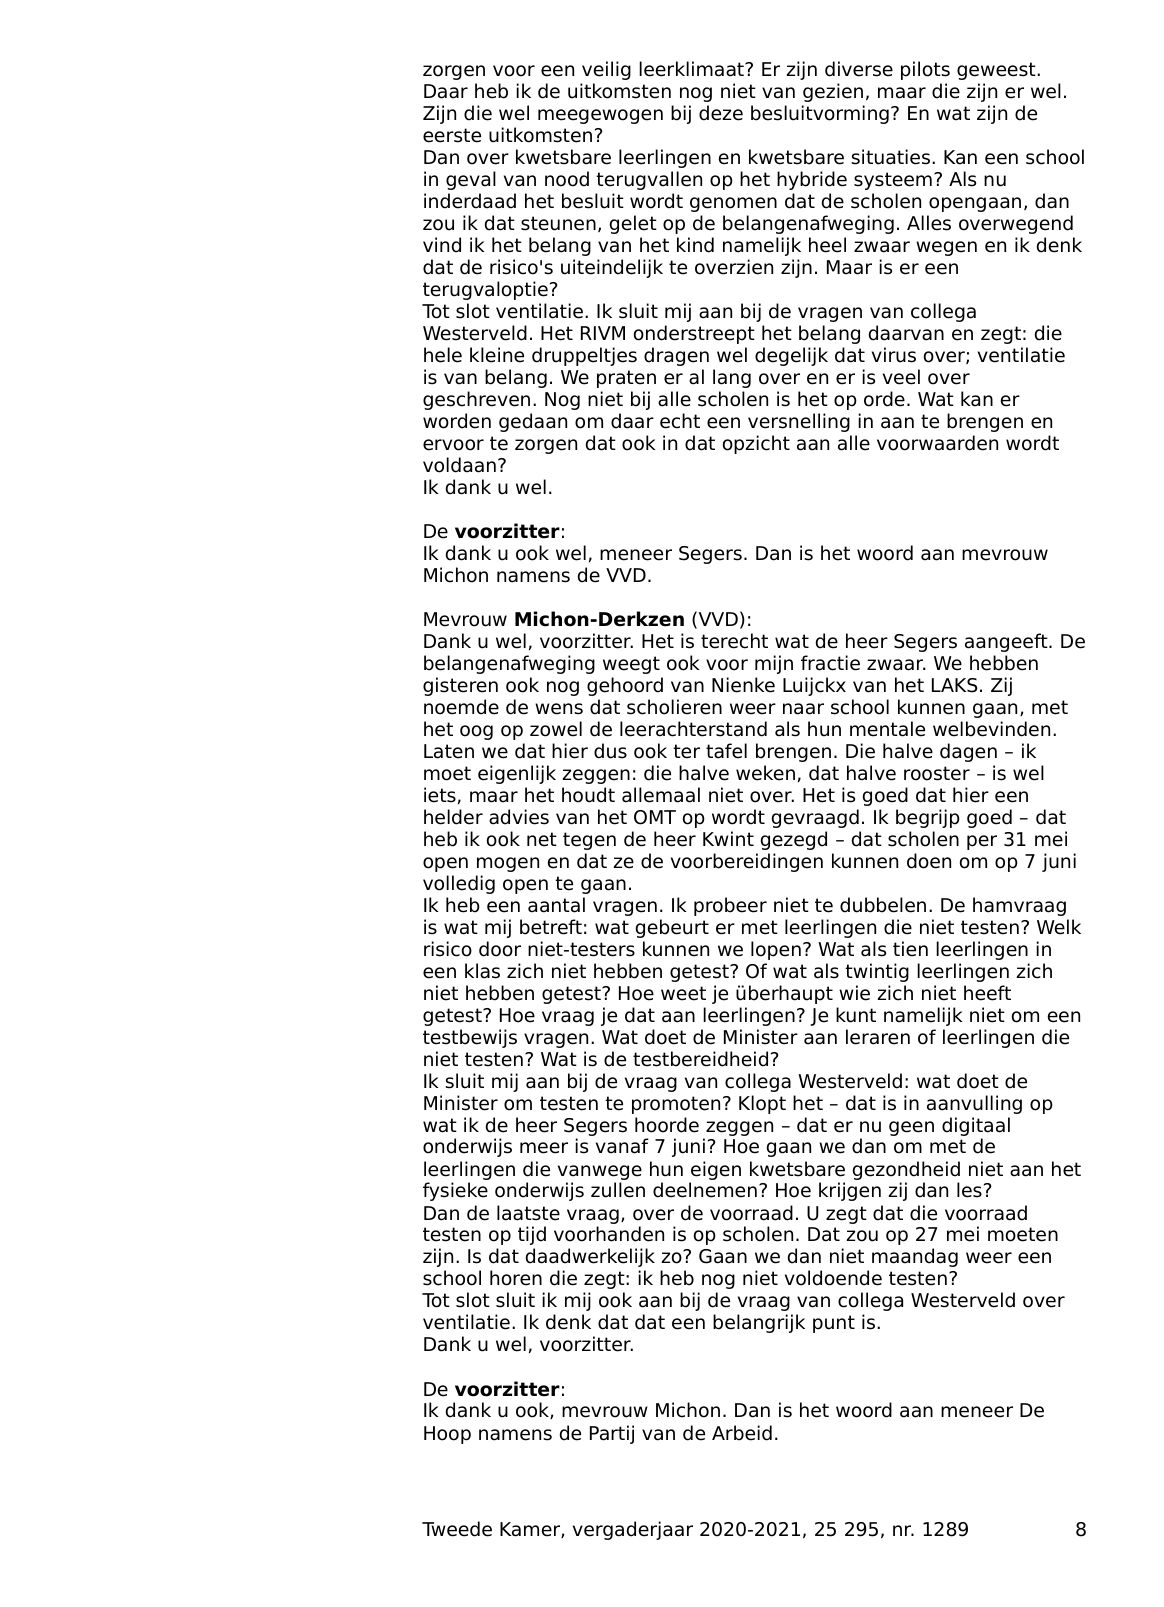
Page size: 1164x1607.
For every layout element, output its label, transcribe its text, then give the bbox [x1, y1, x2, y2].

text Dank u wel, voorzitter. [422, 1334, 1087, 1356]
text De voorzitter: [422, 1378, 1087, 1400]
text Tot slot sluit ik mij ook aan bij de vraag van collega Westerveld over ventilatie. Ik denk dat dat een belangrijk punt is. [422, 1290, 1087, 1334]
text Mevrouw Michon-Derkzen (VVD): [422, 609, 1087, 631]
text Ik dank u ook, mevrouw Michon. Dan is het woord aan meneer De Hoop namens de Partij van de Arbeid. [422, 1400, 1087, 1444]
text Ik sluit mij aan bij de vraag van collega Westerveld: wat doet de Minister om testen te promoten? Klopt het – dat is in aanvulling op wat ik de heer Segers hoorde zeggen – dat er nu geen digitaal onderwijs meer is vanaf 7 juni? Hoe gaan we dan om met de leerlingen die vanwege hun eigen kwetsbare gezondheid niet aan het fysieke onderwijs zullen deelnemen? Hoe krijgen zij dan les? [422, 1071, 1087, 1202]
text Ik dank u ook wel, meneer Segers. Dan is het woord aan mevrouw Michon namens de VVD. [422, 543, 1087, 587]
text Ik dank u wel. [422, 477, 1087, 499]
text Tot slot ventilatie. Ik sluit mij aan bij de vragen van collega Westerveld. Het RIVM onderstreept het belang daarvan en zegt: die hele kleine druppeltjes dragen wel degelijk dat virus over; ventilatie is van belang. We praten er al lang over en er is veel over geschreven. Nog niet bij alle scholen is het op orde. Wat kan er worden gedaan om daar echt een versnelling in aan te brengen en ervoor te zorgen dat ook in dat opzicht aan alle voorwaarden wordt voldaan? [422, 301, 1087, 477]
text zorgen voor een veilig leerklimaat? Er zijn diverse pilots geweest. Daar heb ik de uitkomsten nog niet van gezien, maar die zijn er wel. Zijn die wel meegewogen bij deze besluitvorming? En wat zijn de eerste uitkomsten? [422, 59, 1087, 147]
text Ik heb een aantal vragen. Ik probeer niet te dubbelen. De hamvraag is wat mij betreft: wat gebeurt er met leerlingen die niet testen? Welk risico door niet-testers kunnen we lopen? Wat als tien leerlingen in een klas zich niet hebben getest? Of wat als twintig leerlingen zich niet hebben getest? Hoe weet je überhaupt wie zich niet heeft getest? Hoe vraag je dat aan leerlingen? Je kunt namelijk niet om een testbewijs vragen. Wat doet de Minister aan leraren of leerlingen die niet testen? Wat is de testbereidheid? [422, 895, 1087, 1071]
text De voorzitter: [422, 521, 1087, 543]
text Dan de laatste vraag, over de voorraad. U zegt dat die voorraad testen op tijd voorhanden is op scholen. Dat zou op 27 mei moeten zijn. Is dat daadwerkelijk zo? Gaan we dan niet maandag weer een school horen die zegt: ik heb nog niet voldoende testen? [422, 1202, 1087, 1290]
text Dank u wel, voorzitter. Het is terecht wat de heer Segers aangeeft. De belangenafweging weegt ook voor mijn fractie zwaar. We hebben gisteren ook nog gehoord van Nienke Luijckx van het LAKS. Zij noemde de wens dat scholieren weer naar school kunnen gaan, met het oog op zowel de leerachterstand als hun mentale welbevinden. Laten we dat hier dus ook ter tafel brengen. Die halve dagen – ik moet eigenlijk zeggen: die halve weken, dat halve rooster – is wel iets, maar het houdt allemaal niet over. Het is goed dat hier een helder advies van het OMT op wordt gevraagd. Ik begrijp goed – dat heb ik ook net tegen de heer Kwint gezegd – dat scholen per 31 mei open mogen en dat ze de voorbereidingen kunnen doen om op 7 juni volledig open te gaan. [422, 631, 1087, 895]
text Dan over kwetsbare leerlingen en kwetsbare situaties. Kan een school in geval van nood terugvallen op het hybride systeem? Als nu inderdaad het besluit wordt genomen dat de scholen opengaan, dan zou ik dat steunen, gelet op de belangenafweging. Alles overwegend vind ik het belang van het kind namelijk heel zwaar wegen en ik denk dat de risico's uiteindelijk te overzien zijn. Maar is er een terugvaloptie? [422, 147, 1087, 301]
